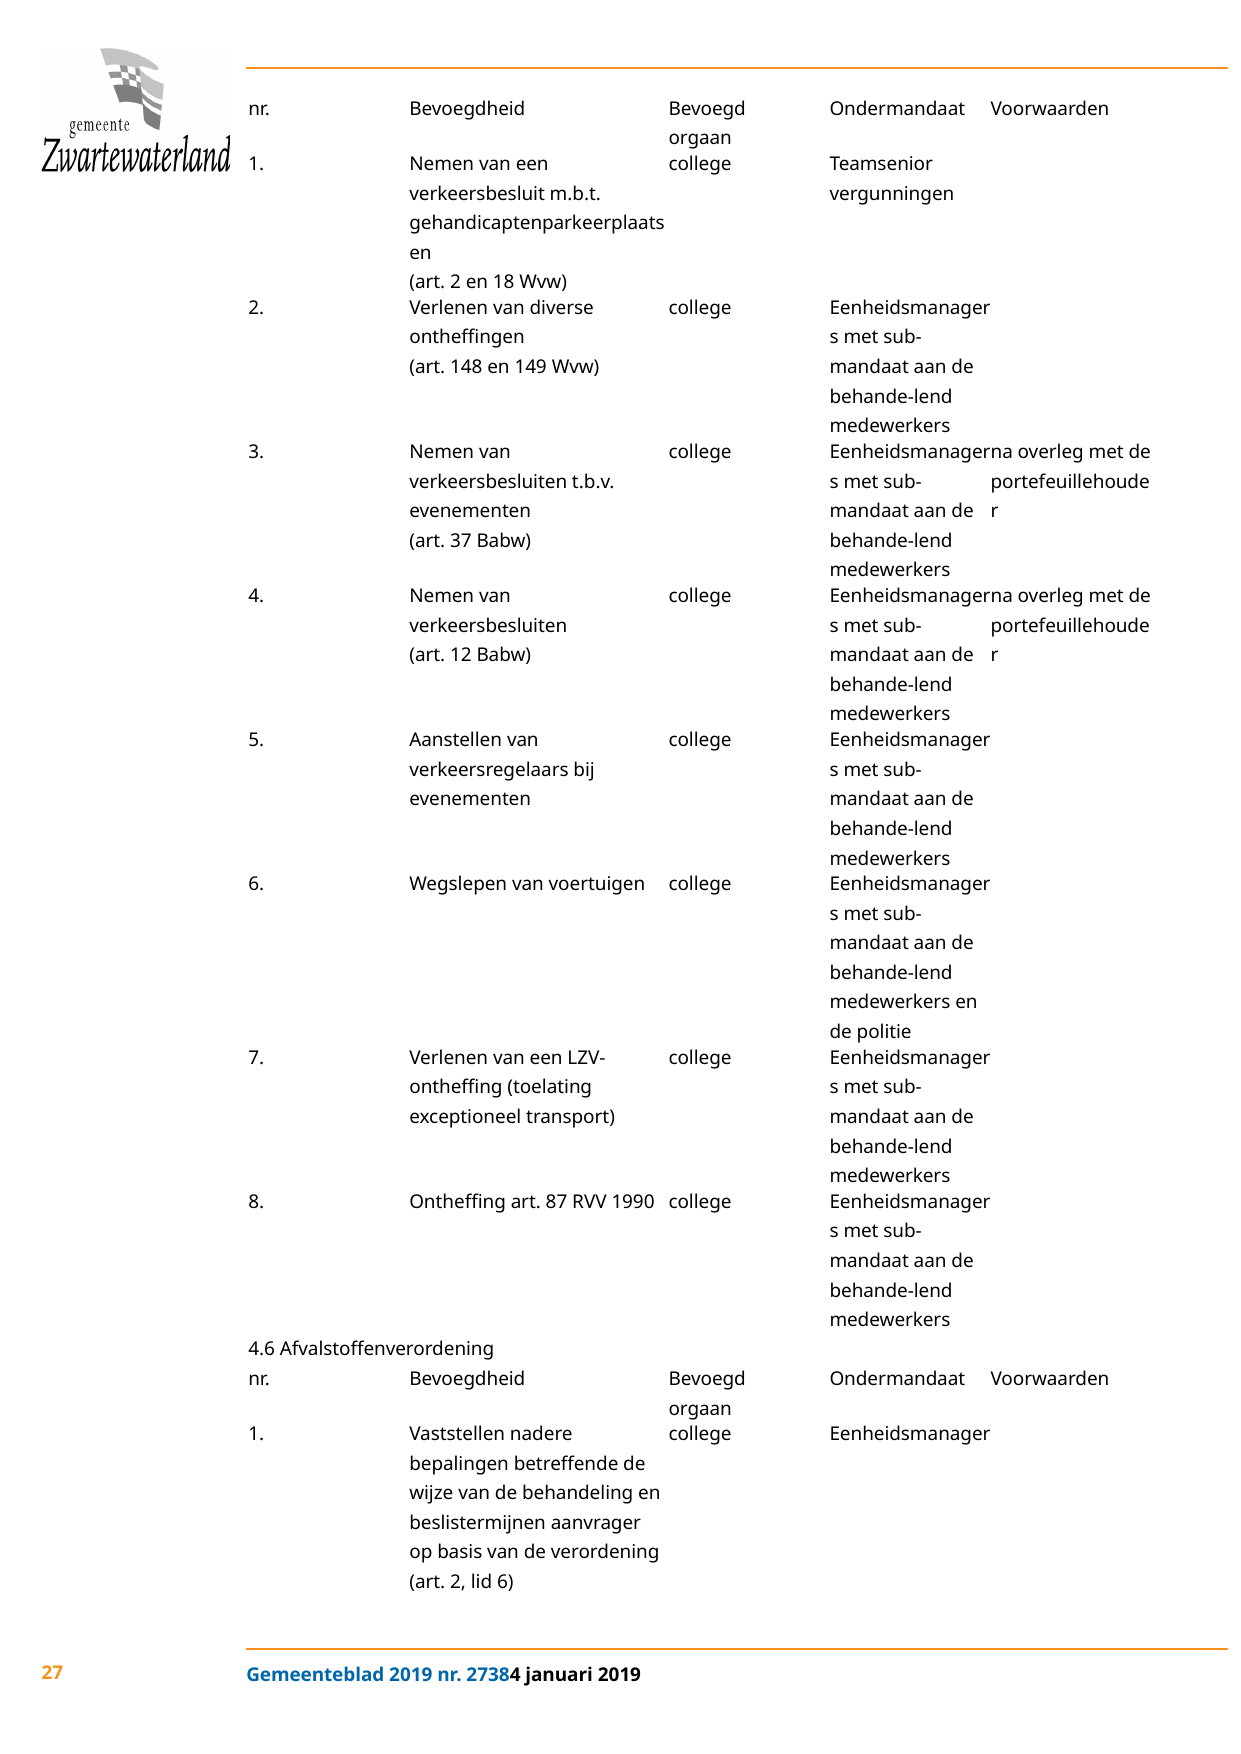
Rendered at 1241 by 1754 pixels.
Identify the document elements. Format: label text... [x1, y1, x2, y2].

picture [41, 47, 231, 172]
table_cell [990, 1420, 1152, 1594]
table_cell Aanstellen van verkeersregelaars bij evenementen [409, 726, 668, 870]
table_cell college [668, 1044, 829, 1188]
table_cell 5. [248, 726, 409, 870]
table_header nr. [248, 95, 409, 150]
table_cell Eenheidsmanagers met sub-mandaat aan de behande-lend medewerkers [829, 1044, 990, 1188]
table_cell 3. [248, 438, 409, 582]
table_cell 6. [248, 870, 409, 1044]
table_cell 8. [248, 1188, 409, 1332]
table_cell na overleg met de portefeuillehouder [990, 438, 1152, 582]
table_cell Ontheffing art. 87 RVV 1990 [409, 1188, 668, 1332]
table_cell college [668, 438, 829, 582]
table_header nr. [248, 1365, 409, 1420]
table_cell Nemen van een verkeersbesluit m.b.t. gehandicaptenparkeerplaatsen (art. 2 en 18 Wvw) [409, 150, 668, 294]
table_cell college [668, 582, 829, 726]
table_cell college [668, 150, 829, 294]
table_cell [990, 870, 1152, 1044]
table_cell Eenheidsmanagers met sub-mandaat aan de behande-lend medewerkers [829, 294, 990, 438]
table_cell Eenheidsmanagers met sub-mandaat aan de behande-lend medewerkers en de politie [829, 870, 990, 1044]
table_cell Nemen van verkeersbesluiten (art. 12 Babw) [409, 582, 668, 726]
table_cell 1. [248, 150, 409, 294]
table_header Bevoegd orgaan [668, 95, 829, 150]
table_cell Vaststellen nadere bepalingen betreffende de wijze van de behandeling en beslistermijnen aanvrager op basis van de verordening (art. 2, lid 6) [409, 1420, 668, 1594]
table_cell Eenheidsmanagers met sub-mandaat aan de behande-lend medewerkers [829, 582, 990, 726]
table_cell 2. [248, 294, 409, 438]
table_cell Wegslepen van voertuigen [409, 870, 668, 1044]
table_header Bevoegdheid [409, 95, 668, 150]
table_cell Verlenen van diverse ontheffingen (art. 148 en 149 Wvw) [409, 294, 668, 438]
table_cell 1. [248, 1420, 409, 1594]
table_cell college [668, 870, 829, 1044]
table_header Ondermandaat [829, 95, 990, 150]
table_cell [990, 294, 1152, 438]
table_cell 7. [248, 1044, 409, 1188]
table_cell Eenheidsmanager [829, 1420, 990, 1594]
table_cell 4. [248, 582, 409, 726]
table_cell Nemen van verkeersbesluiten t.b.v. evenementen (art. 37 Babw) [409, 438, 668, 582]
table_cell Eenheidsmanagers met sub-mandaat aan de behande-lend medewerkers [829, 726, 990, 870]
table_header Voorwaarden [990, 95, 1152, 150]
table_cell Eenheidsmanagers met sub-mandaat aan de behande-lend medewerkers [829, 438, 990, 582]
table_header Ondermandaat [829, 1365, 990, 1420]
table_cell Eenheidsmanagers met sub-mandaat aan de behande-lend medewerkers [829, 1188, 990, 1332]
text 4.6 Afvalstoffenverordening [248, 1335, 1152, 1361]
table_cell [990, 726, 1152, 870]
table_header Bevoegdheid [409, 1365, 668, 1420]
table_cell [990, 1188, 1152, 1332]
table_cell college [668, 726, 829, 870]
table_cell college [668, 1420, 829, 1594]
table_cell college [668, 294, 829, 438]
table_cell na overleg met de portefeuillehouder [990, 582, 1152, 726]
table_cell college [668, 1188, 829, 1332]
table_cell Verlenen van een LZV-ontheffing (toelating exceptioneel transport) [409, 1044, 668, 1188]
table_header Bevoegd orgaan [668, 1365, 829, 1420]
table_header Voorwaarden [990, 1365, 1152, 1420]
table_cell Teamsenior vergunningen [829, 150, 990, 294]
table_cell [990, 1044, 1152, 1188]
table_cell [990, 150, 1152, 294]
